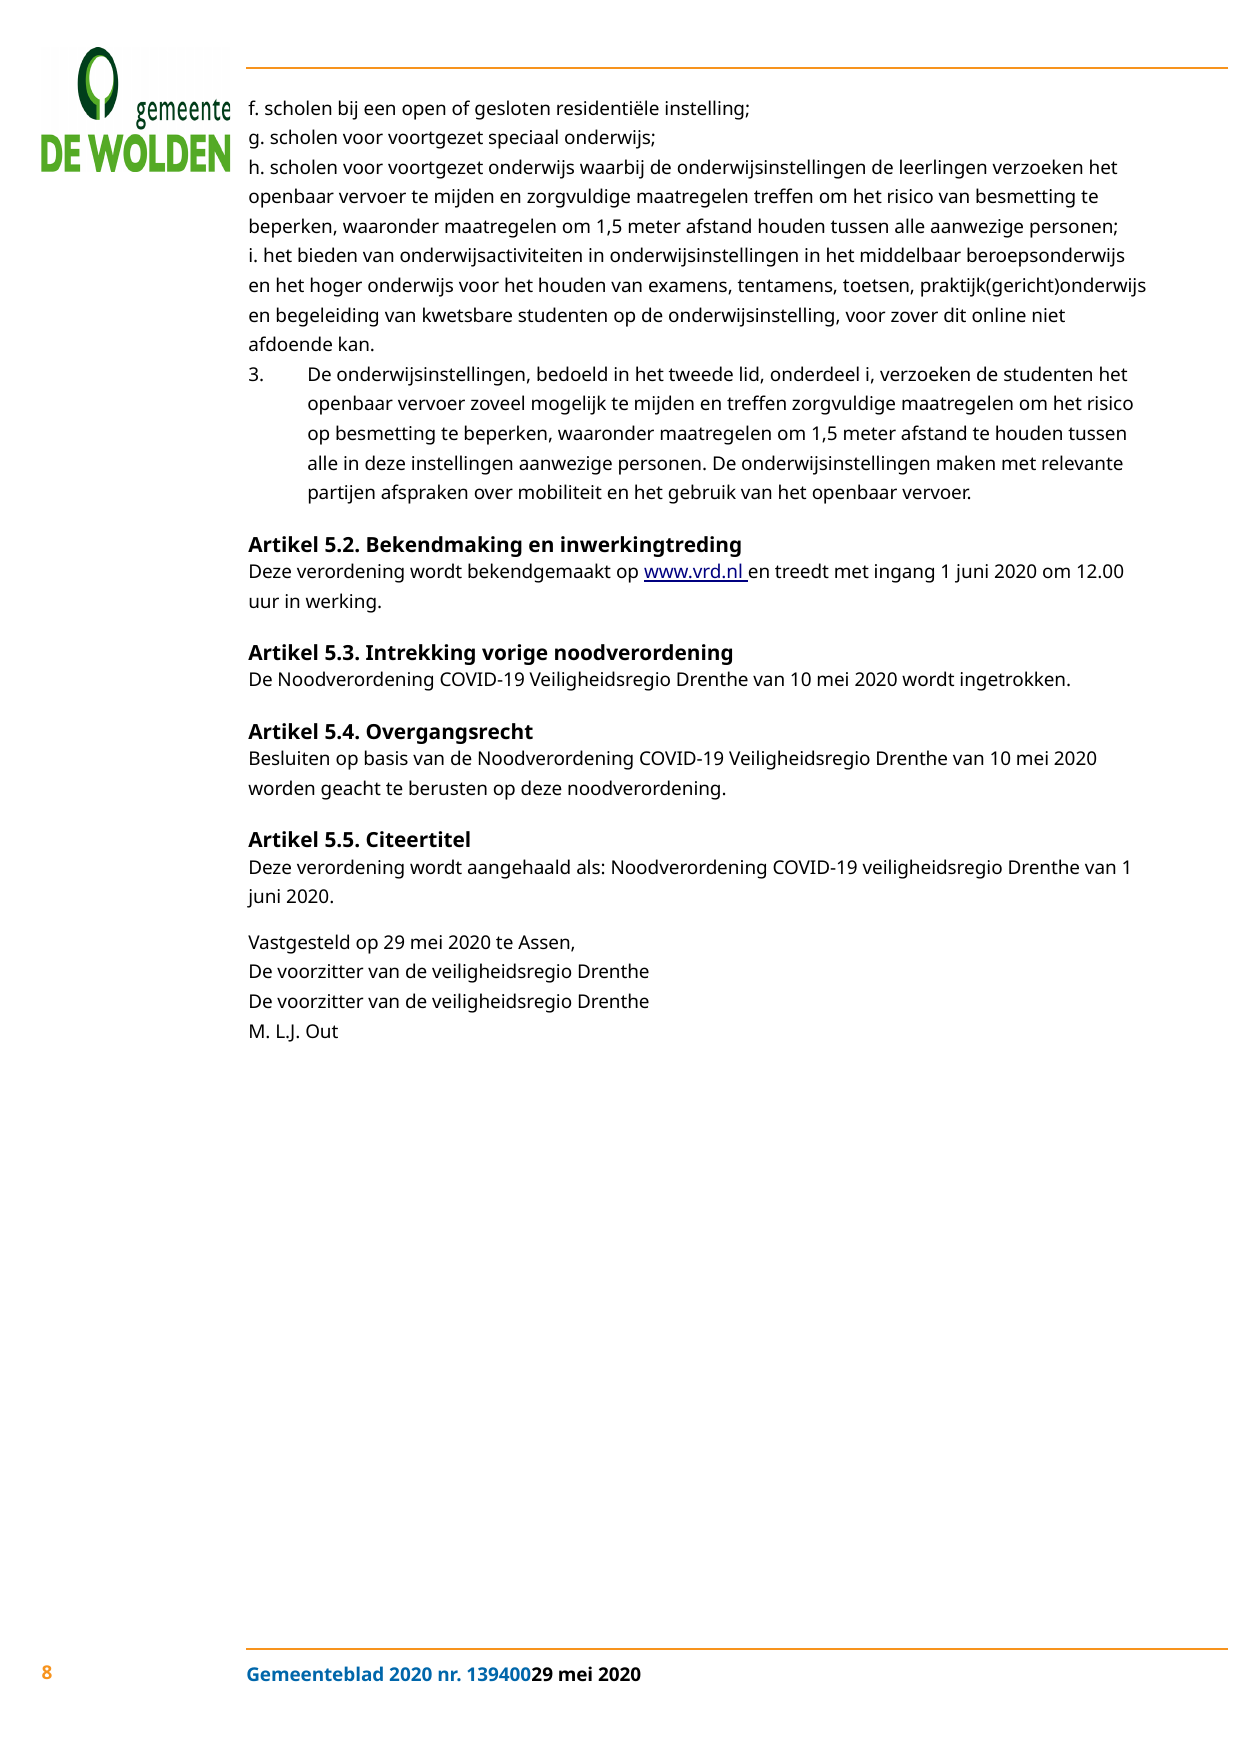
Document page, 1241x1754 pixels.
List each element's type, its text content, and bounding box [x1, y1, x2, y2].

text g. scholen voor voortgezet speciaal onderwijs; [248, 124, 1152, 150]
text De voorzitter van de veiligheidsregio Drenthe [248, 959, 1152, 984]
text De voorzitter van de veiligheidsregio Drenthe [248, 988, 1152, 1014]
text Besluiten op basis van de Noodverordening COVID-19 Veiligheidsregio Drenthe van 10 mei 2020 worden geacht te berusten op deze noodverordening. [248, 746, 1152, 801]
text Deze verordening wordt bekendgemaakt op www.vrd.nl en treedt met ingang 1 juni 2020 om 12.00 uur in werking. [248, 558, 1152, 613]
list De onderwijsinstellingen, bedoeld in het tweede lid, onderdeel i, verzoeken de studenten het openbaar vervoer zoveel mogelijk te mijden en treffen zorgvuldige maatregelen om het risico op besmetting te beperken, waaronder maatregelen om 1,5 meter afstand te houden tussen alle in deze instellingen aanwezige personen. De onderwijsinstellingen maken met relevante partijen afspraken over mobiliteit en het gebruik van het openbaar vervoer. [248, 361, 1152, 505]
text Artikel 5.5. Citeertitel [248, 826, 1152, 854]
text f. scholen bij een open of gesloten residentiële instelling; [248, 95, 1152, 121]
text h. scholen voor voortgezet onderwijs waarbij de onderwijsinstellingen de leerlingen verzoeken het openbaar vervoer te mijden en zorgvuldige maatregelen treffen om het risico van besmetting te beperken, waaronder maatregelen om 1,5 meter afstand houden tussen alle aanwezige personen; [248, 154, 1152, 239]
text Artikel 5.3. Intrekking vorige noodverordening [248, 638, 1152, 667]
text M. L.J. Out [248, 1018, 1152, 1044]
text Vastgesteld op 29 mei 2020 te Assen, [248, 929, 1152, 955]
text De Noodverordening COVID-19 Veiligheidsregio Drenthe van 10 mei 2020 wordt ingetrokken. [248, 667, 1152, 692]
text Artikel 5.4. Overgangsrecht [248, 717, 1152, 746]
text Artikel 5.2. Bekendmaking en inwerkingtreding [248, 530, 1152, 558]
text i. het bieden van onderwijsactiviteiten in onderwijsinstellingen in het middelbaar beroepsonderwijs en het hoger onderwijs voor het houden van examens, tentamens, toetsen, praktijk(gericht)onderwijs en begeleiding van kwetsbare studenten op de onderwijsinstelling, voor zover dit online niet afdoende kan. [248, 243, 1152, 357]
text Deze verordening wordt aangehaald als: Noodverordening COVID-19 veiligheidsregio Drenthe van 1 juni 2020. [248, 854, 1152, 909]
picture [41, 47, 231, 172]
